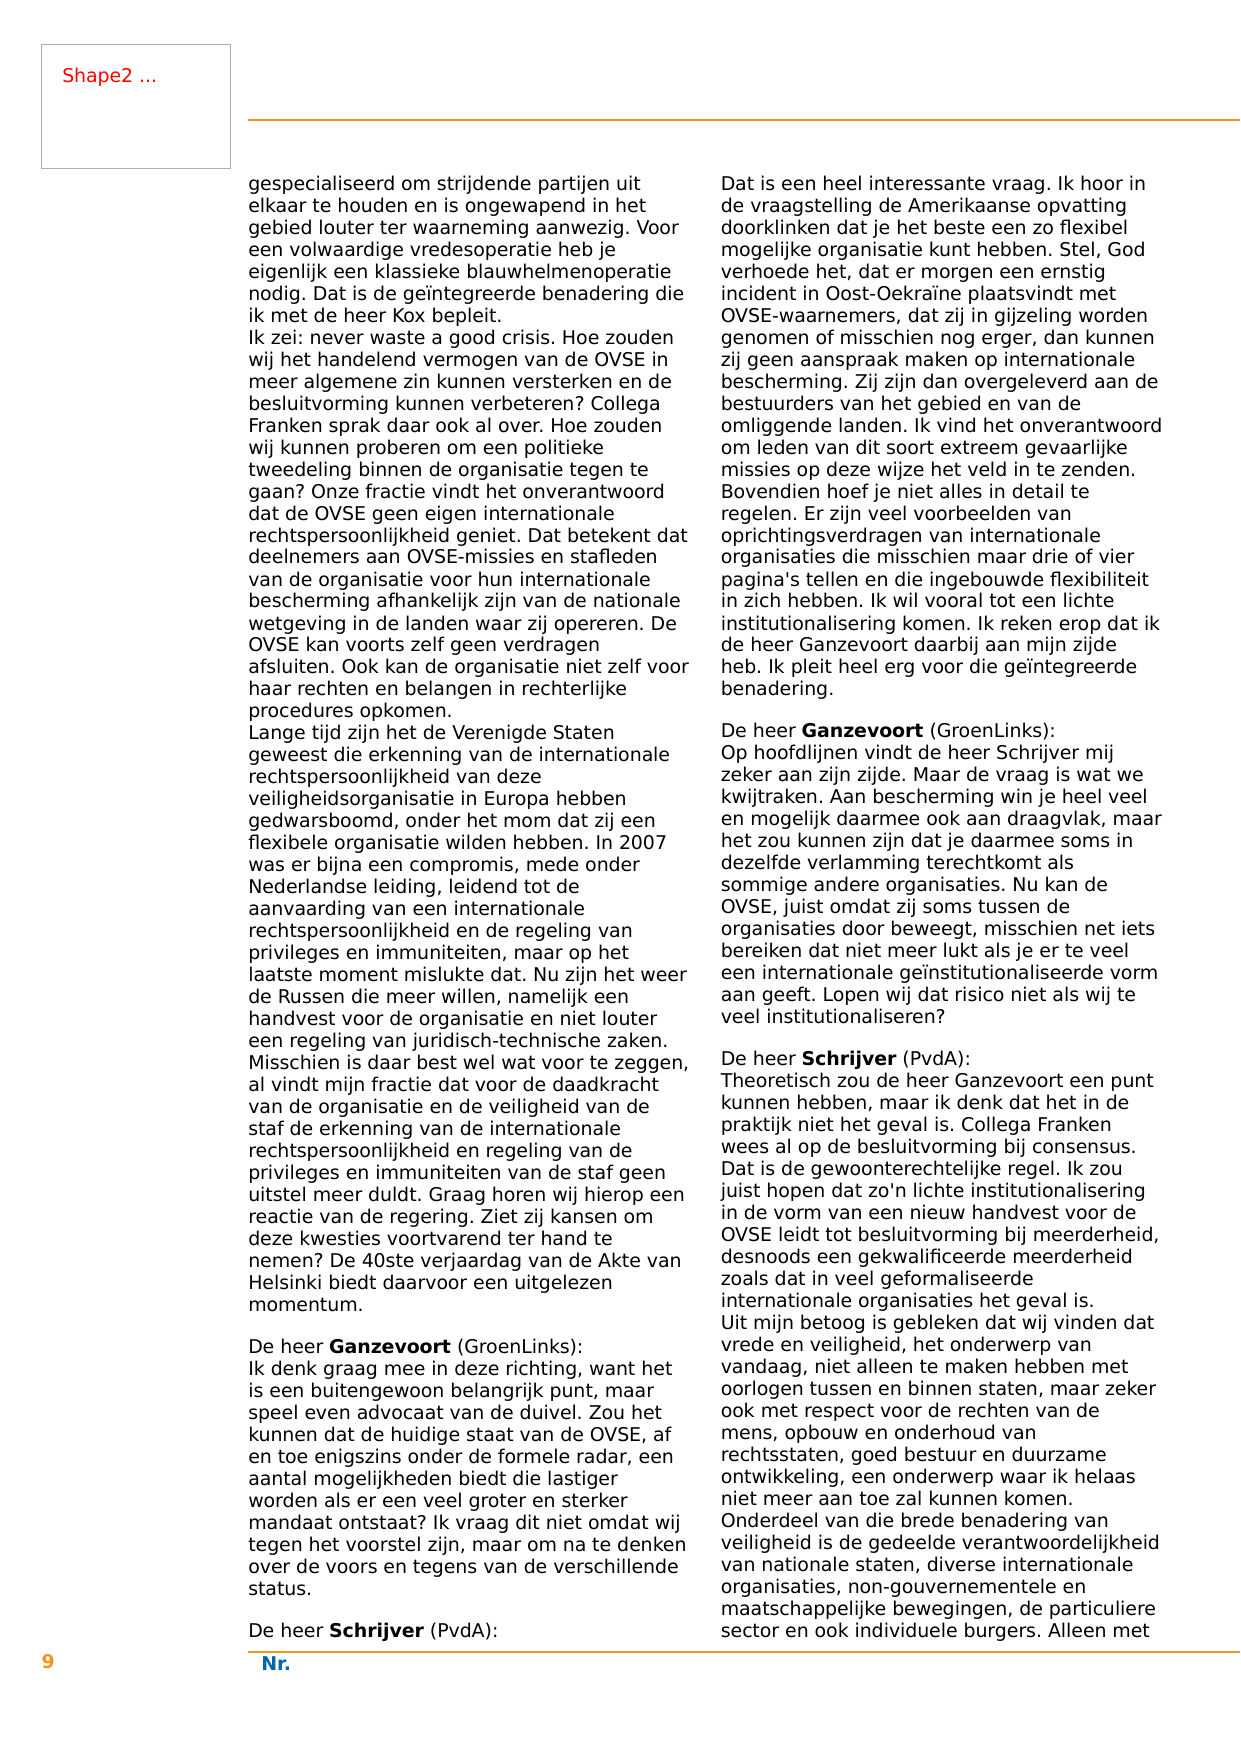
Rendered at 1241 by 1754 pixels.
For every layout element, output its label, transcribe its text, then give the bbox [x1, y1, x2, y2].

text Ik zei: never waste a good crisis. Hoe zouden wij het handelend vermogen van de OVSE in meer algemene zin kunnen versterken en de besluitvorming kunnen verbeteren? Collega Franken sprak daar ook al over. Hoe zouden wij kunnen proberen om een politieke tweedeling binnen de organisatie tegen te gaan? Onze fractie vindt het onverantwoord dat de OVSE geen eigen internationale rechtspersoonlijkheid geniet. Dat betekent dat deelnemers aan OVSE-missies en stafleden van de organisatie voor hun internationale bescherming afhankelijk zijn van de nationale wetgeving in de landen waar zij opereren. De OVSE kan voorts zelf geen verdragen afsluiten. Ook kan de organisatie niet zelf voor haar rechten en belangen in rechterlijke procedures opkomen. [248, 327, 691, 722]
text De heer Ganzevoort (GroenLinks): [248, 1336, 691, 1358]
text Ik denk graag mee in deze richting, want het is een buitengewoon belangrijk punt, maar speel even advocaat van de duivel. Zou het kunnen dat de huidige staat van de OVSE, af en toe enigszins onder de formele radar, een aantal mogelijkheden biedt die lastiger worden als er een veel groter en sterker mandaat ontstaat? Ik vraag dit niet omdat wij tegen het voorstel zijn, maar om na te denken over de voors en tegens van de verschillende status. [248, 1358, 691, 1599]
text De heer Schrijver (PvdA): [721, 1048, 1163, 1070]
text Op hoofdlijnen vindt de heer Schrijver mij zeker aan zijn zijde. Maar de vraag is wat we kwijtraken. Aan bescherming win je heel veel en mogelijk daarmee ook aan draagvlak, maar het zou kunnen zijn dat je daarmee soms in dezelfde verlamming terechtkomt als sommige andere organisaties. Nu kan de OVSE, juist omdat zij soms tussen de organisaties door beweegt, misschien net iets bereiken dat niet meer lukt als je er te veel een internationale geïnstitutionaliseerde vorm aan geeft. Lopen wij dat risico niet als wij te veel institutionaliseren? [721, 742, 1163, 1028]
text De heer Ganzevoort (GroenLinks): [721, 720, 1163, 742]
text gespecialiseerd om strijdende partijen uit elkaar te houden en is ongewapend in het gebied louter ter waarneming aanwezig. Voor een volwaardige vredesoperatie heb je eigenlijk een klassieke blauwhelmenoperatie nodig. Dat is de geïntegreerde benadering die ik met de heer Kox bepleit. [248, 173, 691, 327]
text Dat is een heel interessante vraag. Ik hoor in de vraagstelling de Amerikaanse opvatting doorklinken dat je het beste een zo flexibel mogelijke organisatie kunt hebben. Stel, God verhoede het, dat er morgen een ernstig incident in Oost-Oekraïne plaatsvindt met OVSE-waarnemers, dat zij in gijzeling worden genomen of misschien nog erger, dan kunnen zij geen aanspraak maken op internationale bescherming. Zij zijn dan overgeleverd aan de bestuurders van het gebied en van de omliggende landen. Ik vind het onverantwoord om leden van dit soort extreem gevaarlijke missies op deze wijze het veld in te zenden. Bovendien hoef je niet alles in detail te regelen. Er zijn veel voorbeelden van oprichtingsverdragen van internationale organisaties die misschien maar drie of vier pagina's tellen en die ingebouwde flexibiliteit in zich hebben. Ik wil vooral tot een lichte institutionalisering komen. Ik reken erop dat ik de heer Ganzevoort daarbij aan mijn zijde heb. Ik pleit heel erg voor die geïntegreerde benadering. [721, 173, 1163, 700]
text Theoretisch zou de heer Ganzevoort een punt kunnen hebben, maar ik denk dat het in de praktijk niet het geval is. Collega Franken wees al op de besluitvorming bij consensus. Dat is de gewoonterechtelijke regel. Ik zou juist hopen dat zo'n lichte institutionalisering in de vorm van een nieuw handvest voor de OVSE leidt tot besluitvorming bij meerderheid, desnoods een gekwalificeerde meerderheid zoals dat in veel geformaliseerde internationale organisaties het geval is. [721, 1070, 1163, 1312]
text Lange tijd zijn het de Verenigde Staten geweest die erkenning van de internationale rechtspersoonlijkheid van deze veiligheidsorganisatie in Europa hebben gedwarsboomd, onder het mom dat zij een flexibele organisatie wilden hebben. In 2007 was er bijna een compromis, mede onder Nederlandse leiding, leidend tot de aanvaarding van een internationale rechtspersoonlijkheid en de regeling van privileges en immuniteiten, maar op het laatste moment mislukte dat. Nu zijn het weer de Russen die meer willen, namelijk een handvest voor de organisatie en niet louter een regeling van juridisch-technische zaken. Misschien is daar best wel wat voor te zeggen, al vindt mijn fractie dat voor de daadkracht van de organisatie en de veiligheid van de staf de erkenning van de internationale rechtspersoonlijkheid en regeling van de privileges en immuniteiten van de staf geen uitstel meer duldt. Graag horen wij hierop een reactie van de regering. Ziet zij kansen om deze kwesties voortvarend ter hand te nemen? De 40ste verjaardag van de Akte van Helsinki biedt daarvoor een uitgelezen momentum. [248, 722, 691, 1316]
text Uit mijn betoog is gebleken dat wij vinden dat vrede en veiligheid, het onderwerp van vandaag, niet alleen te maken hebben met oorlogen tussen en binnen staten, maar zeker ook met respect voor de rechten van de mens, opbouw en onderhoud van rechtsstaten, goed bestuur en duurzame ontwikkeling, een onderwerp waar ik helaas niet meer aan toe zal kunnen komen. Onderdeel van die brede benadering van veiligheid is de gedeelde verantwoordelijkheid van nationale staten, diverse internationale organisaties, non-gouvernementele en maatschappelijke bewegingen, de particuliere sector en ook individuele burgers. Alleen met [721, 1312, 1163, 1641]
text De heer Schrijver (PvdA): [248, 1619, 691, 1641]
